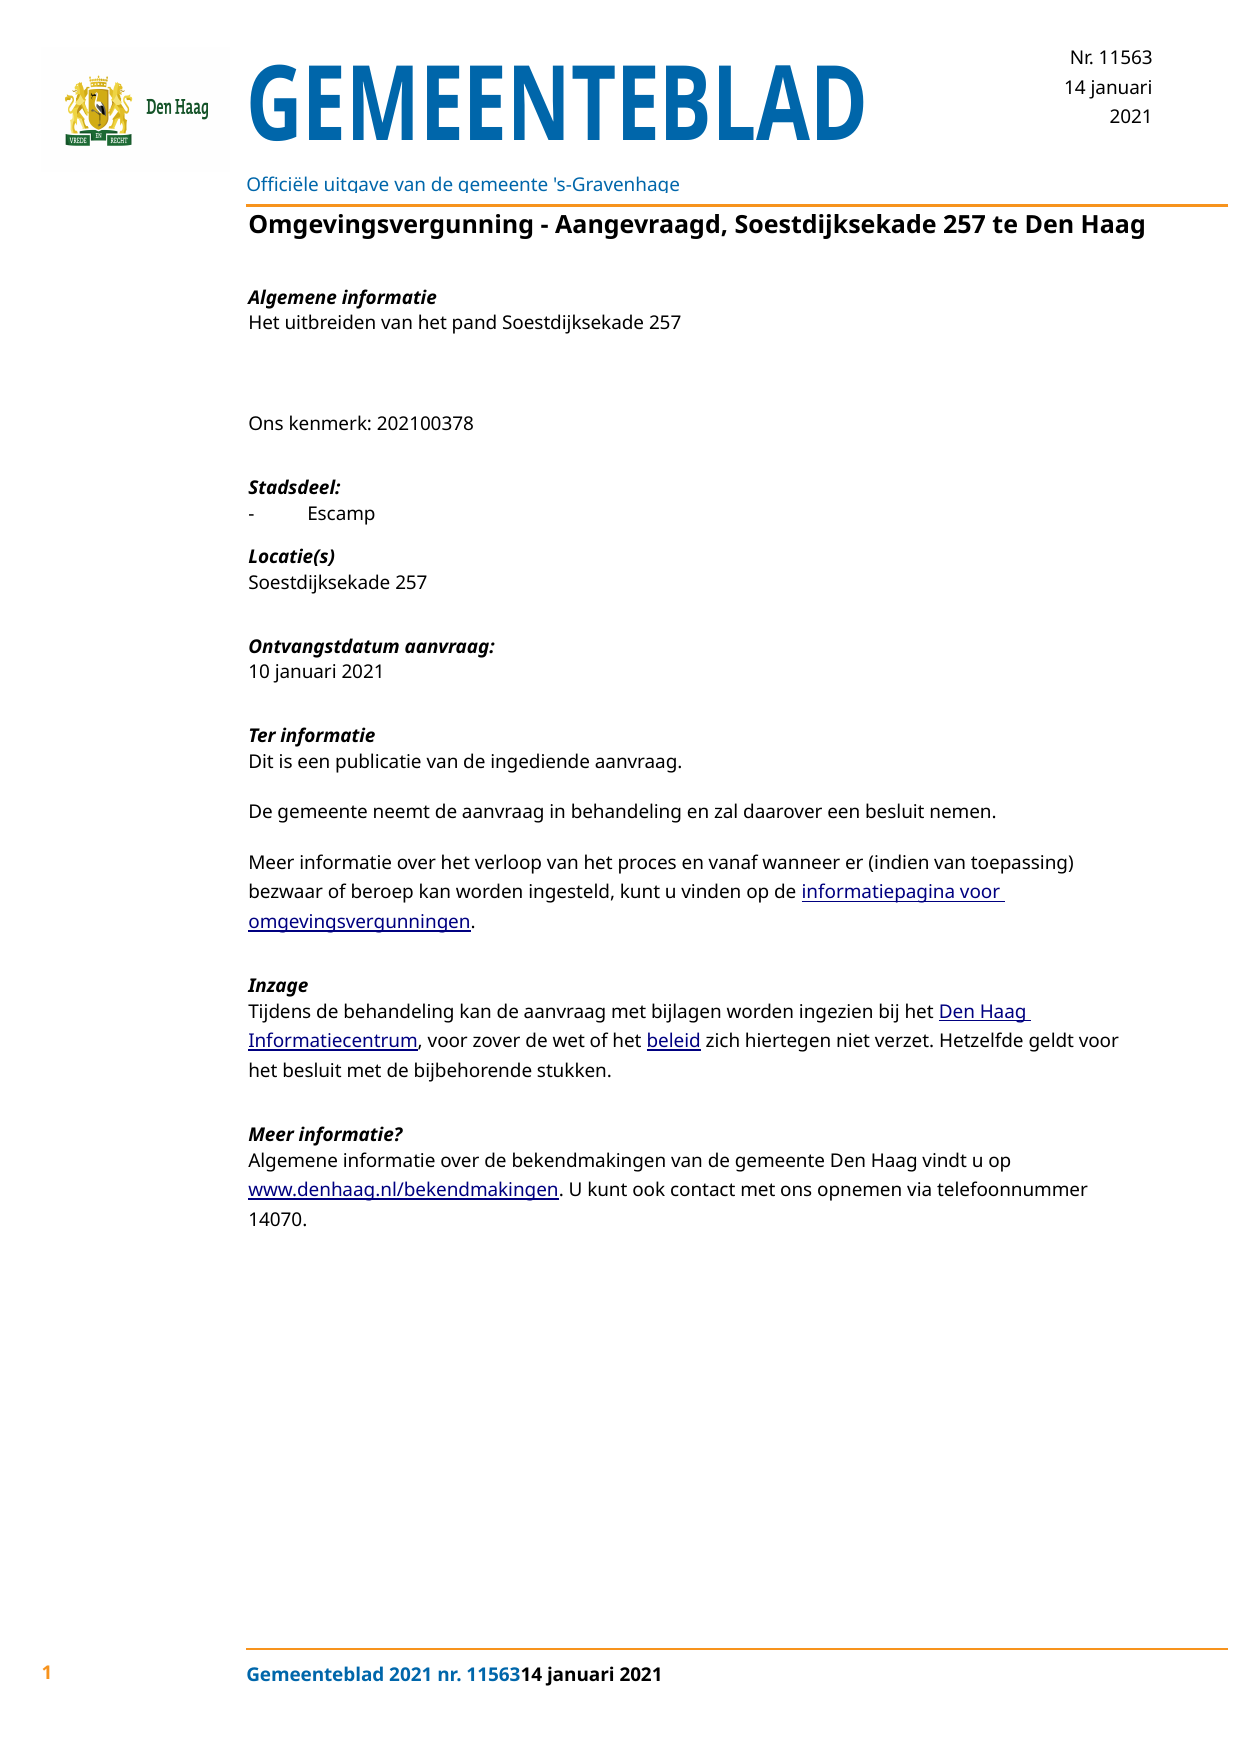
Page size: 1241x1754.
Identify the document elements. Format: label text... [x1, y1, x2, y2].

text Dit is een publicatie van de ingediende aanvraag. [248, 748, 1152, 774]
text Meer informatie over het verloop van het proces en vanaf wanneer er (indien van toepassing) bezwaar of beroep kan worden ingesteld, kunt u vinden op de informatiepagina voor omgevingsvergunningen. [248, 849, 1152, 934]
picture [41, 47, 231, 172]
text Meer informatie? [248, 1121, 1152, 1147]
list Escamp [248, 500, 1152, 526]
text Omgevingsvergunning - Aangevraagd, Soestdijksekade 257 te Den Haag [248, 207, 1152, 241]
text Algemene informatie over de bekendmakingen van de gemeente Den Haag vindt u op www.denhaag.nl/bekendmakingen. U kunt ook contact met ons opnemen via telefoonnummer 14070. [248, 1147, 1152, 1232]
text Ontvangstdatum aanvraag: [248, 633, 1152, 659]
text 10 januari 2021 [248, 659, 1152, 684]
text Inzage [248, 972, 1152, 998]
text Algemene informatie [248, 284, 1152, 309]
text Soestdijksekade 257 [248, 569, 1152, 595]
text De gemeente neemt de aanvraag in behandeling en zal daarover een besluit nemen. [248, 799, 1152, 824]
text Het uitbreiden van het pand Soestdijksekade 257 [248, 309, 1152, 335]
text Ons kenmerk: 202100378 [248, 410, 1152, 436]
text Ter informatie [248, 723, 1152, 748]
text Locatie(s) [248, 543, 1152, 569]
text Stadsdeel: [248, 474, 1152, 500]
text Tijdens de behandeling kan de aanvraag met bijlagen worden ingezien bij het Den Haag Informatiecentrum, voor zover de wet of het beleid zich hiertegen niet verzet. Hetzelfde geldt voor het besluit met de bijbehorende stukken. [248, 998, 1152, 1083]
